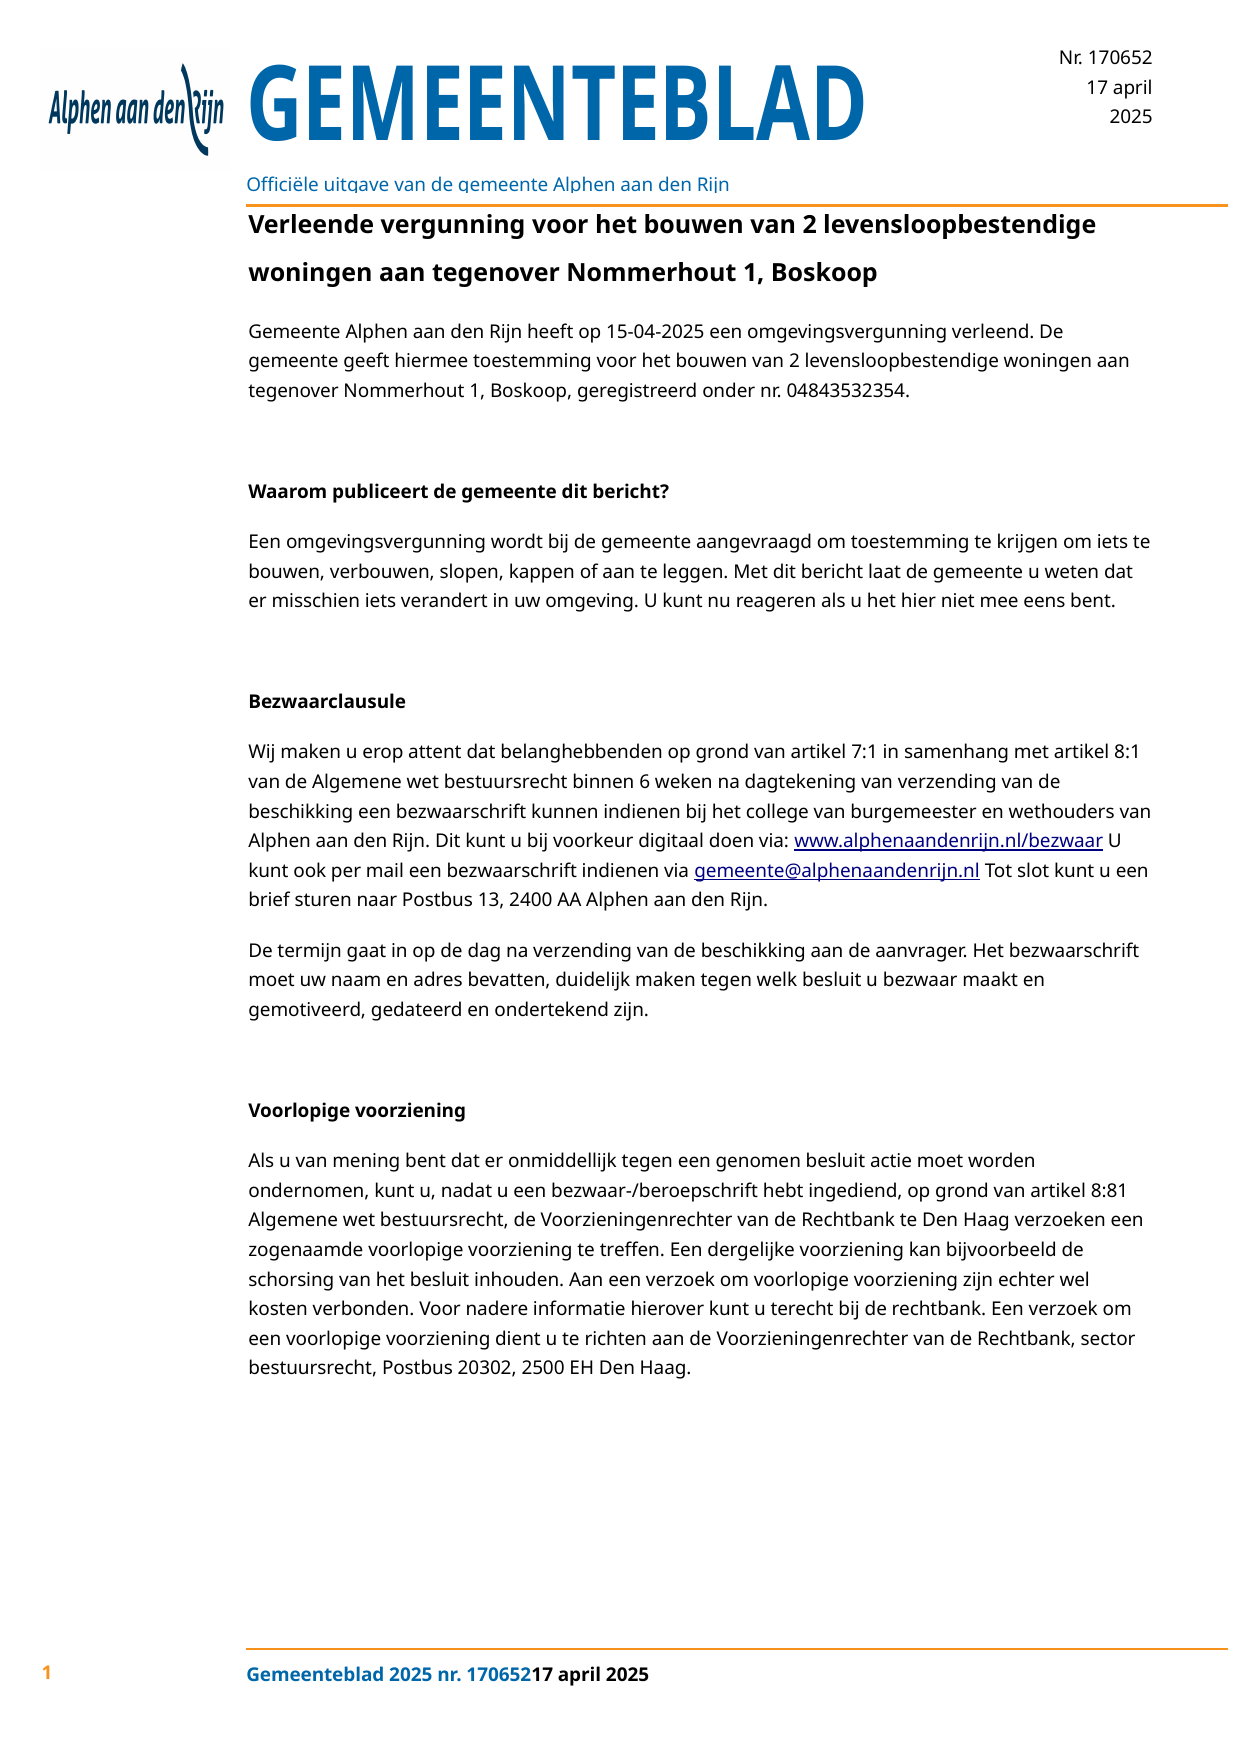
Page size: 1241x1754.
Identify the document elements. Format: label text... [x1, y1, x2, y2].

text Gemeente Alphen aan den Rijn heeft op 15-04-2025 een omgevingsvergunning verleend. De gemeente geeft hiermee toestemming voor het bouwen van 2 levensloopbestendige woningen aan tegenover Nommerhout 1, Boskoop, geregistreerd onder nr. 04843532354. [248, 318, 1152, 403]
text Wij maken u erop attent dat belanghebbenden op grond van artikel 7:1 in samenhang met artikel 8:1 van de Algemene wet bestuursrecht binnen 6 weken na dagtekening van verzending van de beschikking een bezwaarschrift kunnen indienen bij het college van burgemeester en wethouders van Alphen aan den Rijn. Dit kunt u bij voorkeur digitaal doen via: www.alphenaandenrijn.nl/bezwaar U kunt ook per mail een bezwaarschrift indienen via gemeente@alphenaandenrijn.nl Tot slot kunt u een brief sturen naar Postbus 13, 2400 AA Alphen aan den Rijn. [248, 739, 1152, 912]
text Als u van mening bent dat er onmiddellijk tegen een genomen besluit actie moet worden ondernomen, kunt u, nadat u een bezwaar-/beroepschrift hebt ingediend, op grond van artikel 8:81 Algemene wet bestuursrecht, de Voorzieningenrechter van de Rechtbank te Den Haag verzoeken een zogenaamde voorlopige voorziening te treffen. Een dergelijke voorziening kan bijvoorbeeld de schorsing van het besluit inhouden. Aan een verzoek om voorlopige voorziening zijn echter wel kosten verbonden. Voor nadere informatie hierover kunt u terecht bij de rechtbank. Een verzoek om een voorlopige voorziening dient u te richten aan de Voorzieningenrechter van de Rechtbank, sector bestuursrecht, Postbus 20302, 2500 EH Den Haag. [248, 1147, 1152, 1380]
text Een omgevingsvergunning wordt bij de gemeente aangevraagd om toestemming te krijgen om iets te bouwen, verbouwen, slopen, kappen of aan te leggen. Met dit bericht laat de gemeente u weten dat er misschien iets verandert in uw omgeving. U kunt nu reageren als u het hier niet mee eens bent. [248, 528, 1152, 613]
picture [41, 47, 231, 172]
text Waarom publiceert de gemeente dit bericht? [248, 478, 1152, 504]
text Verleende vergunning voor het bouwen van 2 levensloopbestendige woningen aan tegenover Nommerhout 1, Boskoop [248, 207, 1152, 288]
text Voorlopige voorziening [248, 1097, 1152, 1123]
text Bezwaarclausule [248, 688, 1152, 714]
text De termijn gaat in op de dag na verzending van de beschikking aan de aanvrager. Het bezwaarschrift moet uw naam en adres bevatten, duidelijk maken tegen welk besluit u bezwaar maakt en gemotiveerd, gedateerd en ondertekend zijn. [248, 937, 1152, 1022]
